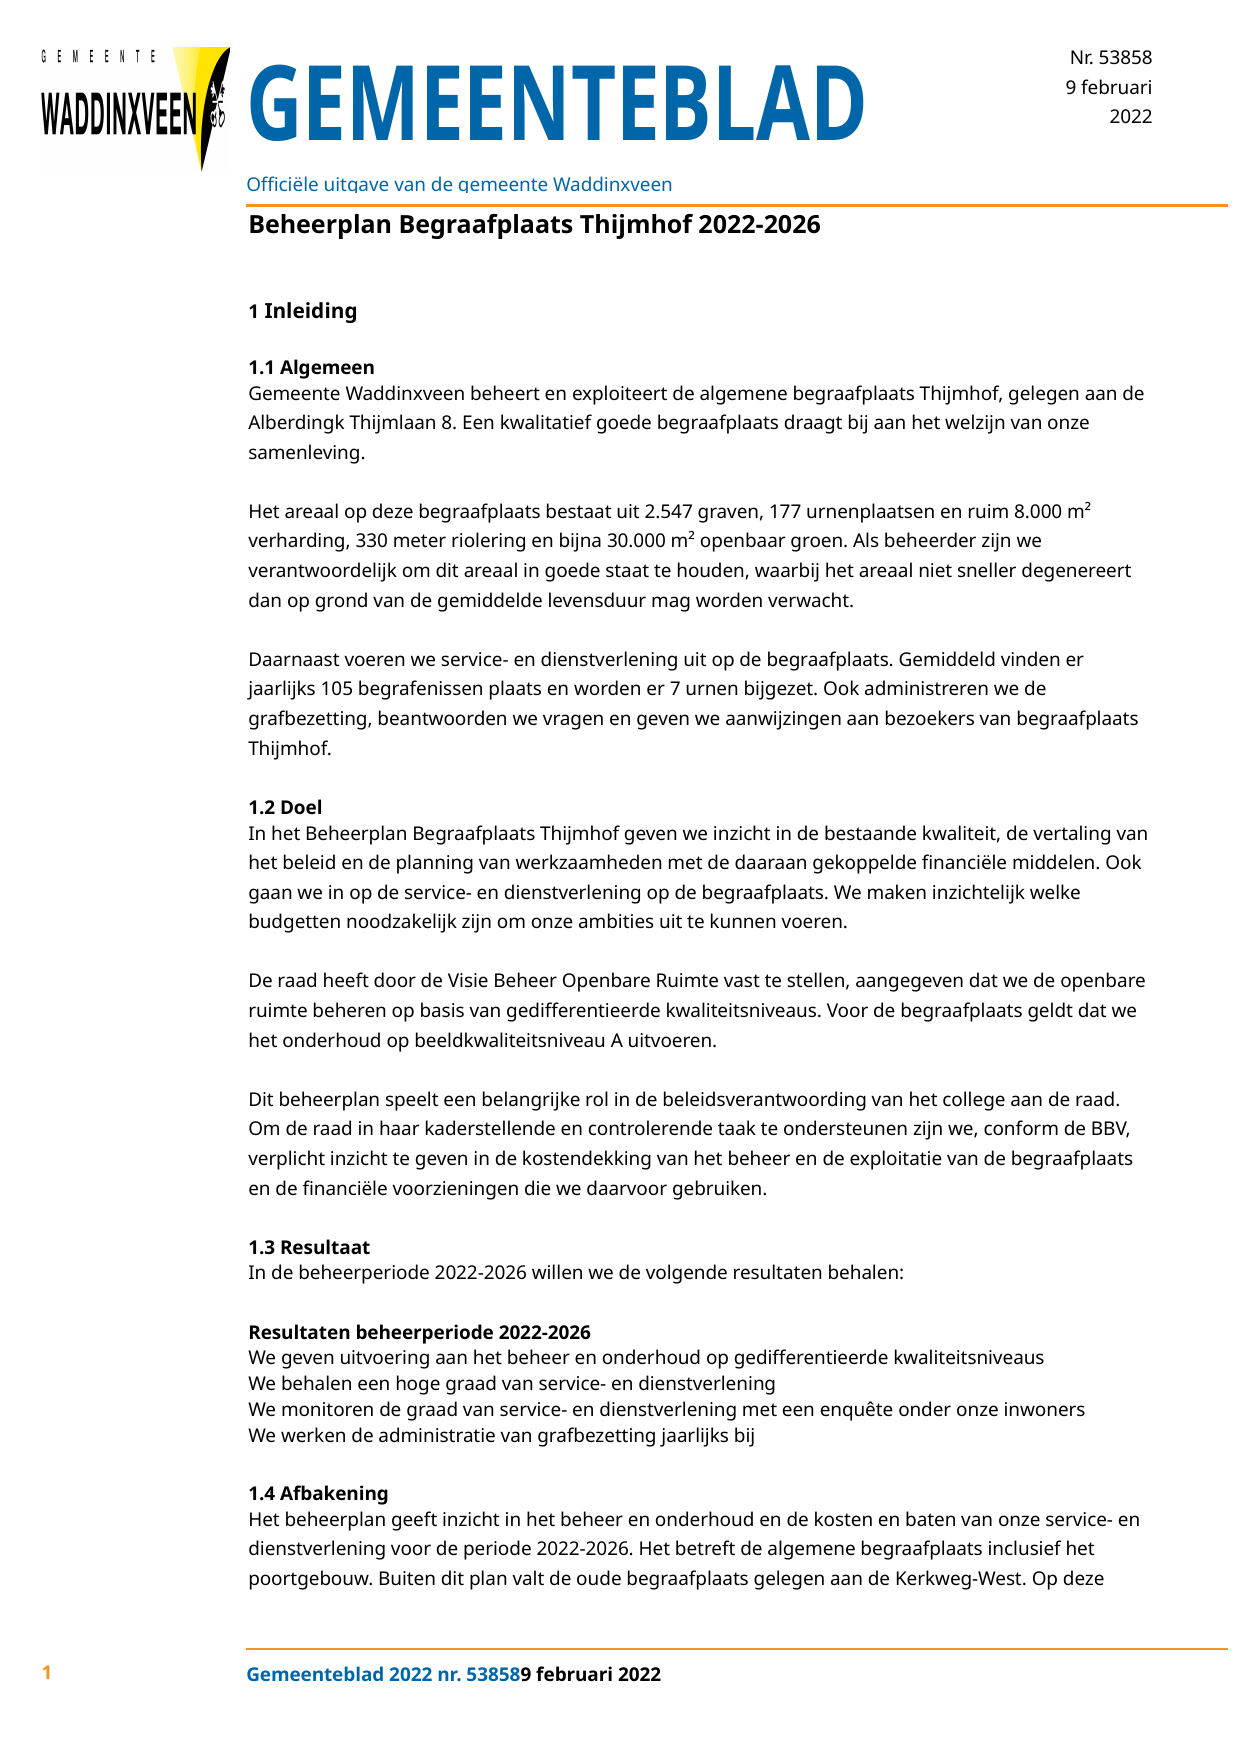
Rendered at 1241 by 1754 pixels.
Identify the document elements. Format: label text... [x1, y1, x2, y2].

table_cell We werken de administratie van grafbezetting jaarlijks bij [248, 1422, 1152, 1447]
table_header Resultaten beheerperiode 2022-2026 [248, 1319, 1152, 1344]
text Daarnaast voeren we service- en dienstverlening uit op de begraafplaats. Gemiddeld vinden er jaarlijks 105 begrafenissen plaats en worden er 7 urnen bijgezet. Ook administreren we de grafbezetting, beantwoorden we vragen en geven we aanwijzingen aan bezoekers van begraafplaats Thijmhof. [248, 646, 1152, 761]
text 1 Inleiding [248, 296, 1152, 324]
text In het Beheerplan Begraafplaats Thijmhof geven we inzicht in de bestaande kwaliteit, de vertaling van het beleid en de planning van werkzaamheden met de daaraan gekoppelde financiële middelen. Ook gaan we in op de service- en dienstverlening op de begraafplaats. We maken inzichtelijk welke budgetten noodzakelijk zijn om onze ambities uit te kunnen voeren. [248, 820, 1152, 934]
picture [41, 47, 231, 172]
text 1.2 Doel [248, 794, 1152, 820]
text Het beheerplan geeft inzicht in het beheer en onderhoud en de kosten en baten van onze service- en dienstverlening voor de periode 2022-2026. Het betreft de algemene begraafplaats inclusief het poortgebouw. Buiten dit plan valt de oude begraafplaats gelegen aan de Kerkweg-West. Op deze [248, 1506, 1152, 1591]
text In de beheerperiode 2022-2026 willen we de volgende resultaten behalen: [248, 1259, 1152, 1285]
text Beheerplan Begraafplaats Thijmhof 2022-2026 [248, 207, 1152, 241]
text De raad heeft door de Visie Beheer Openbare Ruimte vast te stellen, aangegeven dat we de openbare ruimte beheren op basis van gedifferentieerde kwaliteitsniveaus. Voor de begraafplaats geldt dat we het onderhoud op beeldkwaliteitsniveau A uitvoeren. [248, 968, 1152, 1052]
table_cell We monitoren de graad van service- en dienstverlening met een enquête onder onze inwoners [248, 1396, 1152, 1422]
text 1.1 Algemeen [248, 354, 1152, 380]
text Gemeente Waddinxveen beheert en exploiteert de algemene begraafplaats Thijmhof, gelegen aan de Alberdingk Thijmlaan 8. Een kwalitatief goede begraafplaats draagt bij aan het welzijn van onze samenleving. [248, 380, 1152, 465]
text Het areaal op deze begraafplaats bestaat uit 2.547 graven, 177 urnenplaatsen en ruim 8.000 m² verharding, 330 meter riolering en bijna 30.000 m² openbaar groen. Als beheerder zijn we verantwoordelijk om dit areaal in goede staat te houden, waarbij het areaal niet sneller degenereert dan op grond van de gemiddelde levensduur mag worden verwacht. [248, 498, 1152, 613]
table_cell We geven uitvoering aan het beheer en onderhoud op gedifferentieerde kwaliteitsniveaus [248, 1345, 1152, 1370]
table_cell We behalen een hoge graad van service- en dienstverlening [248, 1370, 1152, 1396]
text 1.4 Afbakening [248, 1480, 1152, 1506]
text 1.3 Resultaat [248, 1234, 1152, 1259]
text Dit beheerplan speelt een belangrijke rol in de beleidsverantwoording van het college aan de raad. Om de raad in haar kaderstellende en controlerende taak te ondersteunen zijn we, conform de BBV, verplicht inzicht te geven in de kostendekking van het beheer en de exploitatie van de begraafplaats en de financiële voorzieningen die we daarvoor gebruiken. [248, 1086, 1152, 1200]
